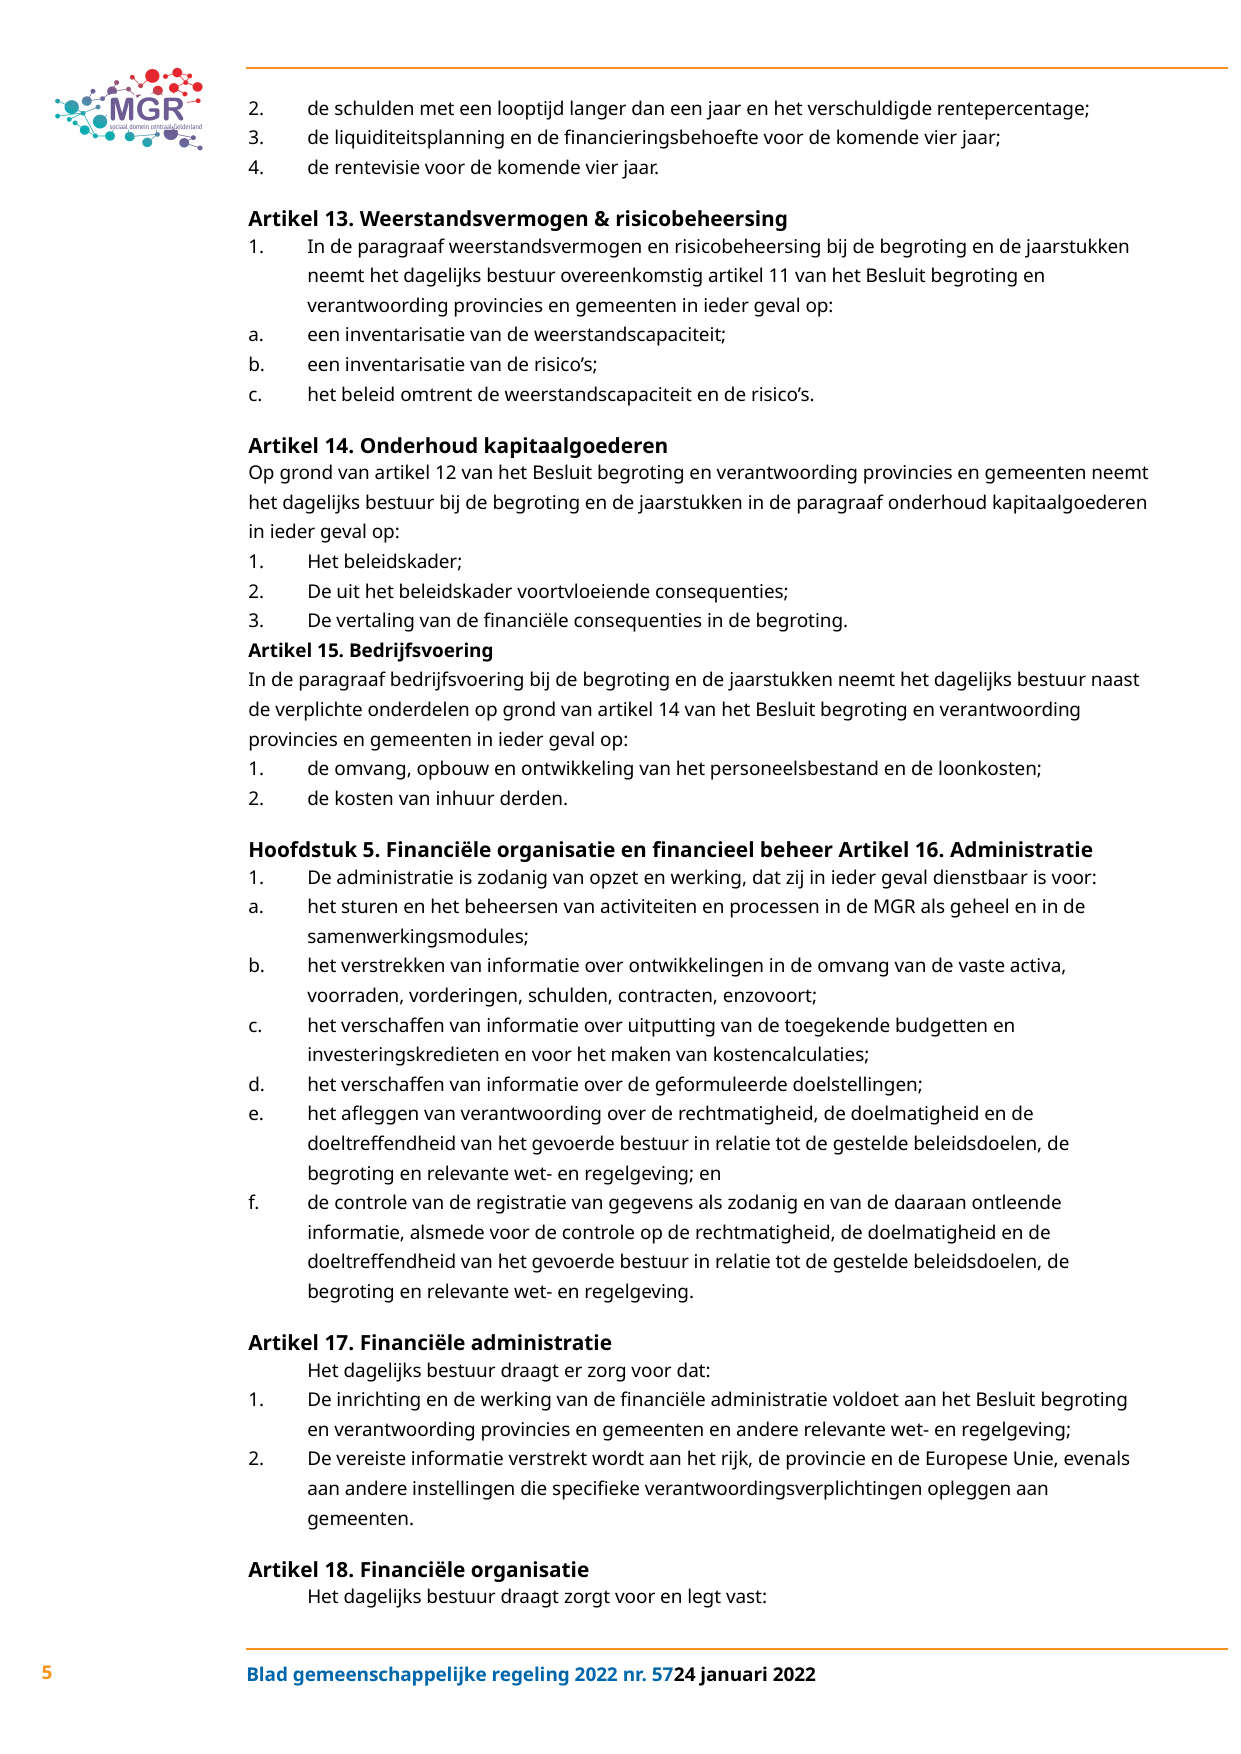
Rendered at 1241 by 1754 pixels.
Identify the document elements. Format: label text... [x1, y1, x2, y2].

text In de paragraaf bedrijfsvoering bij de begroting en de jaarstukken neemt het dagelijks bestuur naast de verplichte onderdelen op grond van artikel 14 van het Besluit begroting en verantwoording provincies en gemeenten in ieder geval op: [248, 667, 1152, 752]
list het sturen en het beheersen van activiteiten en processen in de MGR als geheel en in de samenwerkingsmodules; [248, 893, 1152, 949]
list het verschaffen van informatie over uitputting van de toegekende budgetten en investeringskredieten en voor het maken van kostencalculaties; [248, 1012, 1152, 1067]
list Het dagelijks bestuur draagt er zorg voor dat: [248, 1357, 1152, 1383]
list De administratie is zodanig van opzet en werking, dat zij in ieder geval dienstbaar is voor: [248, 864, 1152, 889]
text Artikel 14. Onderhoud kapitaalgoederen [248, 431, 1152, 459]
list De vereiste informatie verstrekt wordt aan het rijk, de provincie en de Europese Unie, evenals aan andere instellingen die specifieke verantwoordingsverplichtingen opleggen aan gemeenten. [248, 1446, 1152, 1531]
list de kosten van inhuur derden. [248, 785, 1152, 811]
list een inventarisatie van de weerstandscapaciteit; [248, 322, 1152, 347]
list In de paragraaf weerstandsvermogen en risicobeheersing bij de begroting en de jaarstukken neemt het dagelijks bestuur overeenkomstig artikel 11 van het Besluit begroting en verantwoording provincies en gemeenten in ieder geval op: [248, 233, 1152, 318]
list Het beleidskader; [248, 548, 1152, 574]
text Artikel 17. Financiële administratie [248, 1328, 1152, 1357]
list de omvang, opbouw en ontwikkeling van het personeelsbestand en de loonkosten; [248, 755, 1152, 781]
list De inrichting en de werking van de financiële administratie voldoet aan het Besluit begroting en verantwoording provincies en gemeenten en andere relevante wet- en regelgeving; [248, 1386, 1152, 1442]
list de controle van de registratie van gegevens als zodanig en van de daaraan ontleende informatie, alsmede voor de controle op de rechtmatigheid, de doelmatigheid en de doeltreffendheid van het gevoerde bestuur in relatie tot de gestelde beleidsdoelen, de begroting en relevante wet- en regelgeving. [248, 1189, 1152, 1304]
text Artikel 15. Bedrijfsvoering [248, 637, 1152, 663]
text Artikel 13. Weerstandsvermogen & risicobeheersing [248, 204, 1152, 233]
text Artikel 18. Financiële organisatie [248, 1555, 1152, 1584]
list een inventarisatie van de risico’s; [248, 351, 1152, 377]
list het afleggen van verantwoording over de rechtmatigheid, de doelmatigheid en de doeltreffendheid van het gevoerde bestuur in relatie tot de gestelde beleidsdoelen, de begroting en relevante wet- en regelgeving; en [248, 1101, 1152, 1185]
list De uit het beleidskader voortvloeiende consequenties; [248, 578, 1152, 604]
list de schulden met een looptijd langer dan een jaar en het verschuldigde rentepercentage; [248, 95, 1152, 121]
picture [41, 47, 231, 172]
list het verstrekken van informatie over ontwikkelingen in de omvang van de vaste activa, voorraden, vorderingen, schulden, contracten, enzovoort; [248, 953, 1152, 1008]
list de liquiditeitsplanning en de financieringsbehoefte voor de komende vier jaar; [248, 124, 1152, 150]
text Op grond van artikel 12 van het Besluit begroting en verantwoording provincies en gemeenten neemt het dagelijks bestuur bij de begroting en de jaarstukken in de paragraaf onderhoud kapitaalgoederen in ieder geval op: [248, 459, 1152, 544]
list De vertaling van de financiële consequenties in de begroting. [248, 607, 1152, 633]
list het beleid omtrent de weerstandscapaciteit en de risico’s. [248, 381, 1152, 406]
text Hoofdstuk 5. Financiële organisatie en financieel beheer Artikel 16. Administratie [248, 835, 1152, 864]
list Het dagelijks bestuur draagt zorgt voor en legt vast: [248, 1584, 1152, 1609]
list de rentevisie voor de komende vier jaar. [248, 154, 1152, 180]
list het verschaffen van informatie over de geformuleerde doelstellingen; [248, 1071, 1152, 1097]
